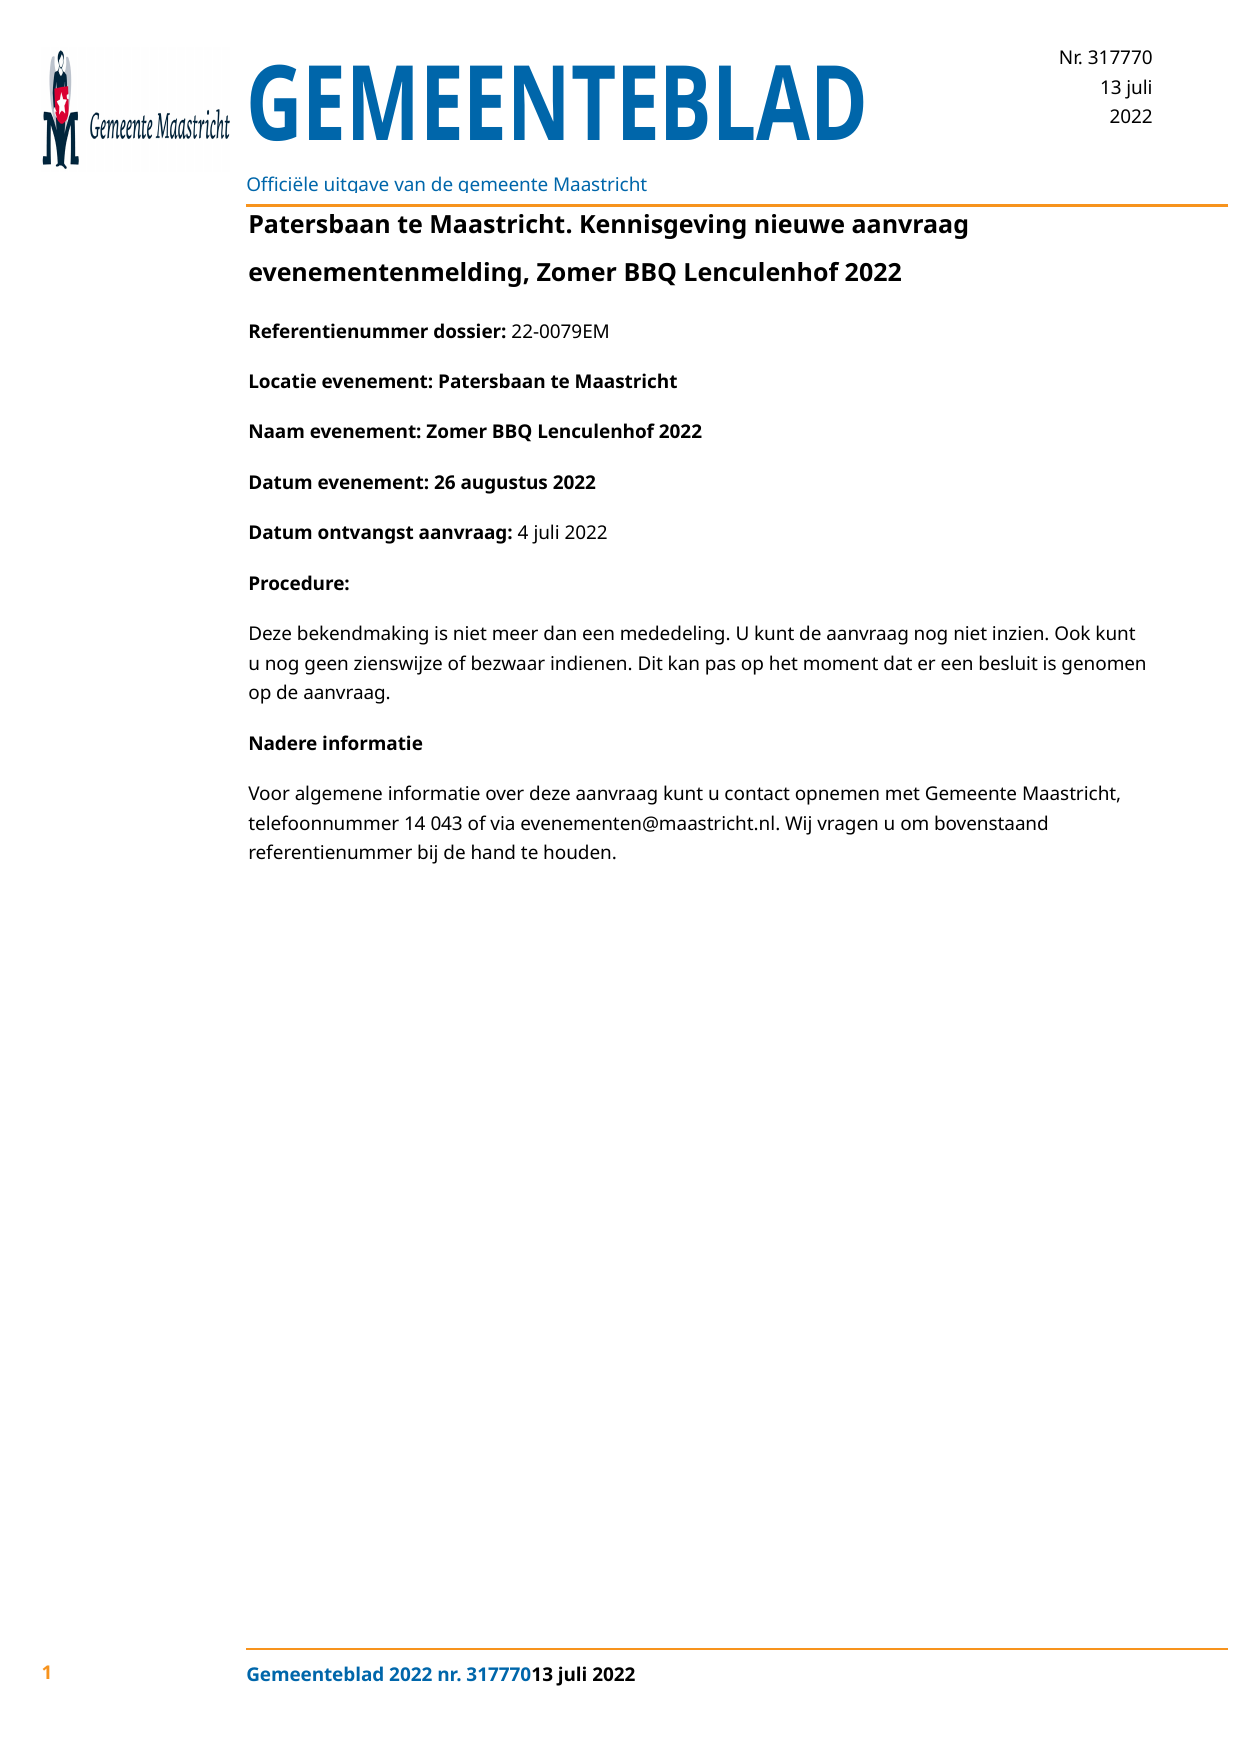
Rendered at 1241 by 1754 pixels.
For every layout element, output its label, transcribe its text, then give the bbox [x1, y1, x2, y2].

text Referentienummer dossier: 22-0079EM [248, 318, 1152, 344]
text Datum evenement: 26 augustus 2022 [248, 469, 1152, 495]
picture [41, 47, 231, 172]
text Deze bekendmaking is niet meer dan een mededeling. U kunt de aanvraag nog niet inzien. Ook kunt u nog geen zienswijze of bezwaar indienen. Dit kan pas op het moment dat er een besluit is genomen op de aanvraag. [248, 620, 1152, 705]
text Voor algemene informatie over deze aanvraag kunt u contact opnemen met Gemeente Maastricht, telefoonnummer 14 043 of via evenementen@maastricht.nl. Wij vragen u om bovenstaand referentienummer bij de hand te houden. [248, 780, 1152, 865]
text Locatie evenement: Patersbaan te Maastricht [248, 368, 1152, 394]
text Procedure: [248, 570, 1152, 596]
text Patersbaan te Maastricht. Kennisgeving nieuwe aanvraag evenementenmelding, Zomer BBQ Lenculenhof 2022 [248, 207, 1152, 288]
text Naam evenement: Zomer BBQ Lenculenhof 2022 [248, 419, 1152, 444]
text Nadere informatie [248, 730, 1152, 756]
text Datum ontvangst aanvraag: 4 juli 2022 [248, 519, 1152, 545]
